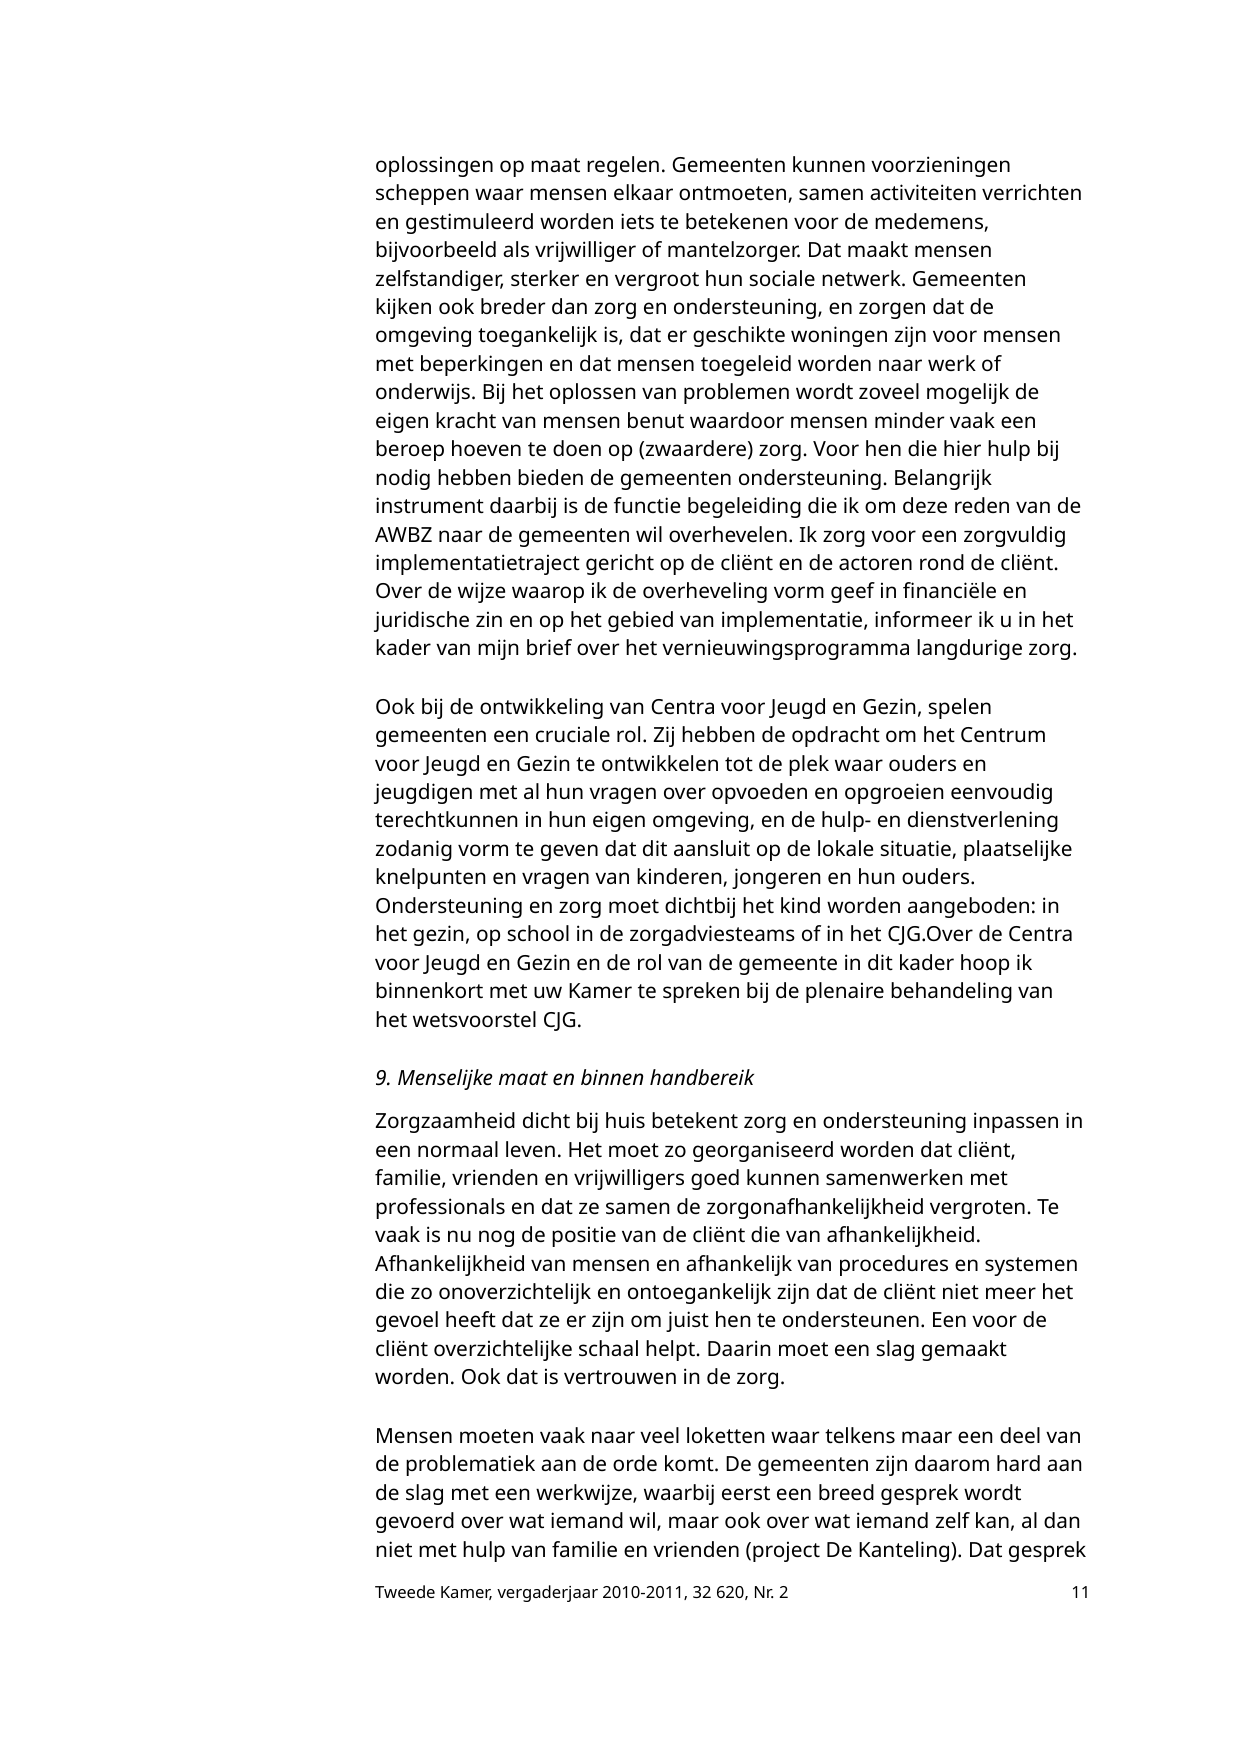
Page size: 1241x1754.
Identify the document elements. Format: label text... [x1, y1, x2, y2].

text Ook bij de ontwikkeling van Centra voor Jeugd en Gezin, spelen gemeenten een cruciale rol. Zij hebben de opdracht om het Centrum voor Jeugd en Gezin te ontwikkelen tot de plek waar ouders en jeugdigen met al hun vragen over opvoeden en opgroeien eenvoudig terechtkunnen in hun eigen omgeving, en de hulp- en dienstverlening zodanig vorm te geven dat dit aansluit op de lokale situatie, plaatselijke knelpunten en vragen van kinderen, jongeren en hun ouders. Ondersteuning en zorg moet dichtbij het kind worden aangeboden: in het gezin, op school in de zorgadviesteams of in het CJG.Over de Centra voor Jeugd en Gezin en de rol van de gemeente in dit kader hoop ik binnenkort met uw Kamer te spreken bij de plenaire behandeling van het wetsvoorstel CJG. [375, 692, 1090, 1033]
text Mensen moeten vaak naar veel loketten waar telkens maar een deel van de problematiek aan de orde komt. De gemeenten zijn daarom hard aan de slag met een werkwijze, waarbij eerst een breed gesprek wordt gevoerd over wat iemand wil, maar ook over wat iemand zelf kan, al dan niet met hulp van familie en vrienden (project De Kanteling). Dat gesprek [375, 1421, 1090, 1563]
text 9. Menselijke maat en binnen handbereik [375, 1063, 1090, 1092]
text oplossingen op maat regelen. Gemeenten kunnen voorzieningen scheppen waar mensen elkaar ontmoeten, samen activiteiten verrichten en gestimuleerd worden iets te betekenen voor de medemens, bijvoorbeeld als vrijwilliger of mantelzorger. Dat maakt mensen zelfstandiger, sterker en vergroot hun sociale netwerk. Gemeenten kijken ook breder dan zorg en ondersteuning, en zorgen dat de omgeving toegankelijk is, dat er geschikte woningen zijn voor mensen met beperkingen en dat mensen toegeleid worden naar werk of onderwijs. Bij het oplossen van problemen wordt zoveel mogelijk de eigen kracht van mensen benut waardoor mensen minder vaak een beroep hoeven te doen op (zwaardere) zorg. Voor hen die hier hulp bij nodig hebben bieden de gemeenten ondersteuning. Belangrijk instrument daarbij is de functie begeleiding die ik om deze reden van de AWBZ naar de gemeenten wil overhevelen. Ik zorg voor een zorgvuldig implementatietraject gericht op de cliënt en de actoren rond de cliënt. Over de wijze waarop ik de overheveling vorm geef in financiële en juridische zin en op het gebied van implementatie, informeer ik u in het kader van mijn brief over het vernieuwingsprogramma langdurige zorg. [375, 150, 1090, 662]
text Zorgzaamheid dicht bij huis betekent zorg en ondersteuning inpassen in een normaal leven. Het moet zo georganiseerd worden dat cliënt, familie, vrienden en vrijwilligers goed kunnen samenwerken met professionals en dat ze samen de zorgonafhankelijkheid vergroten. Te vaak is nu nog de positie van de cliënt die van afhankelijkheid. Afhankelijkheid van mensen en afhankelijk van procedures en systemen die zo onoverzichtelijk en ontoegankelijk zijn dat de cliënt niet meer het gevoel heeft dat ze er zijn om juist hen te ondersteunen. Een voor de cliënt overzichtelijke schaal helpt. Daarin moet een slag gemaakt worden. Ook dat is vertrouwen in de zorg. [375, 1107, 1090, 1391]
